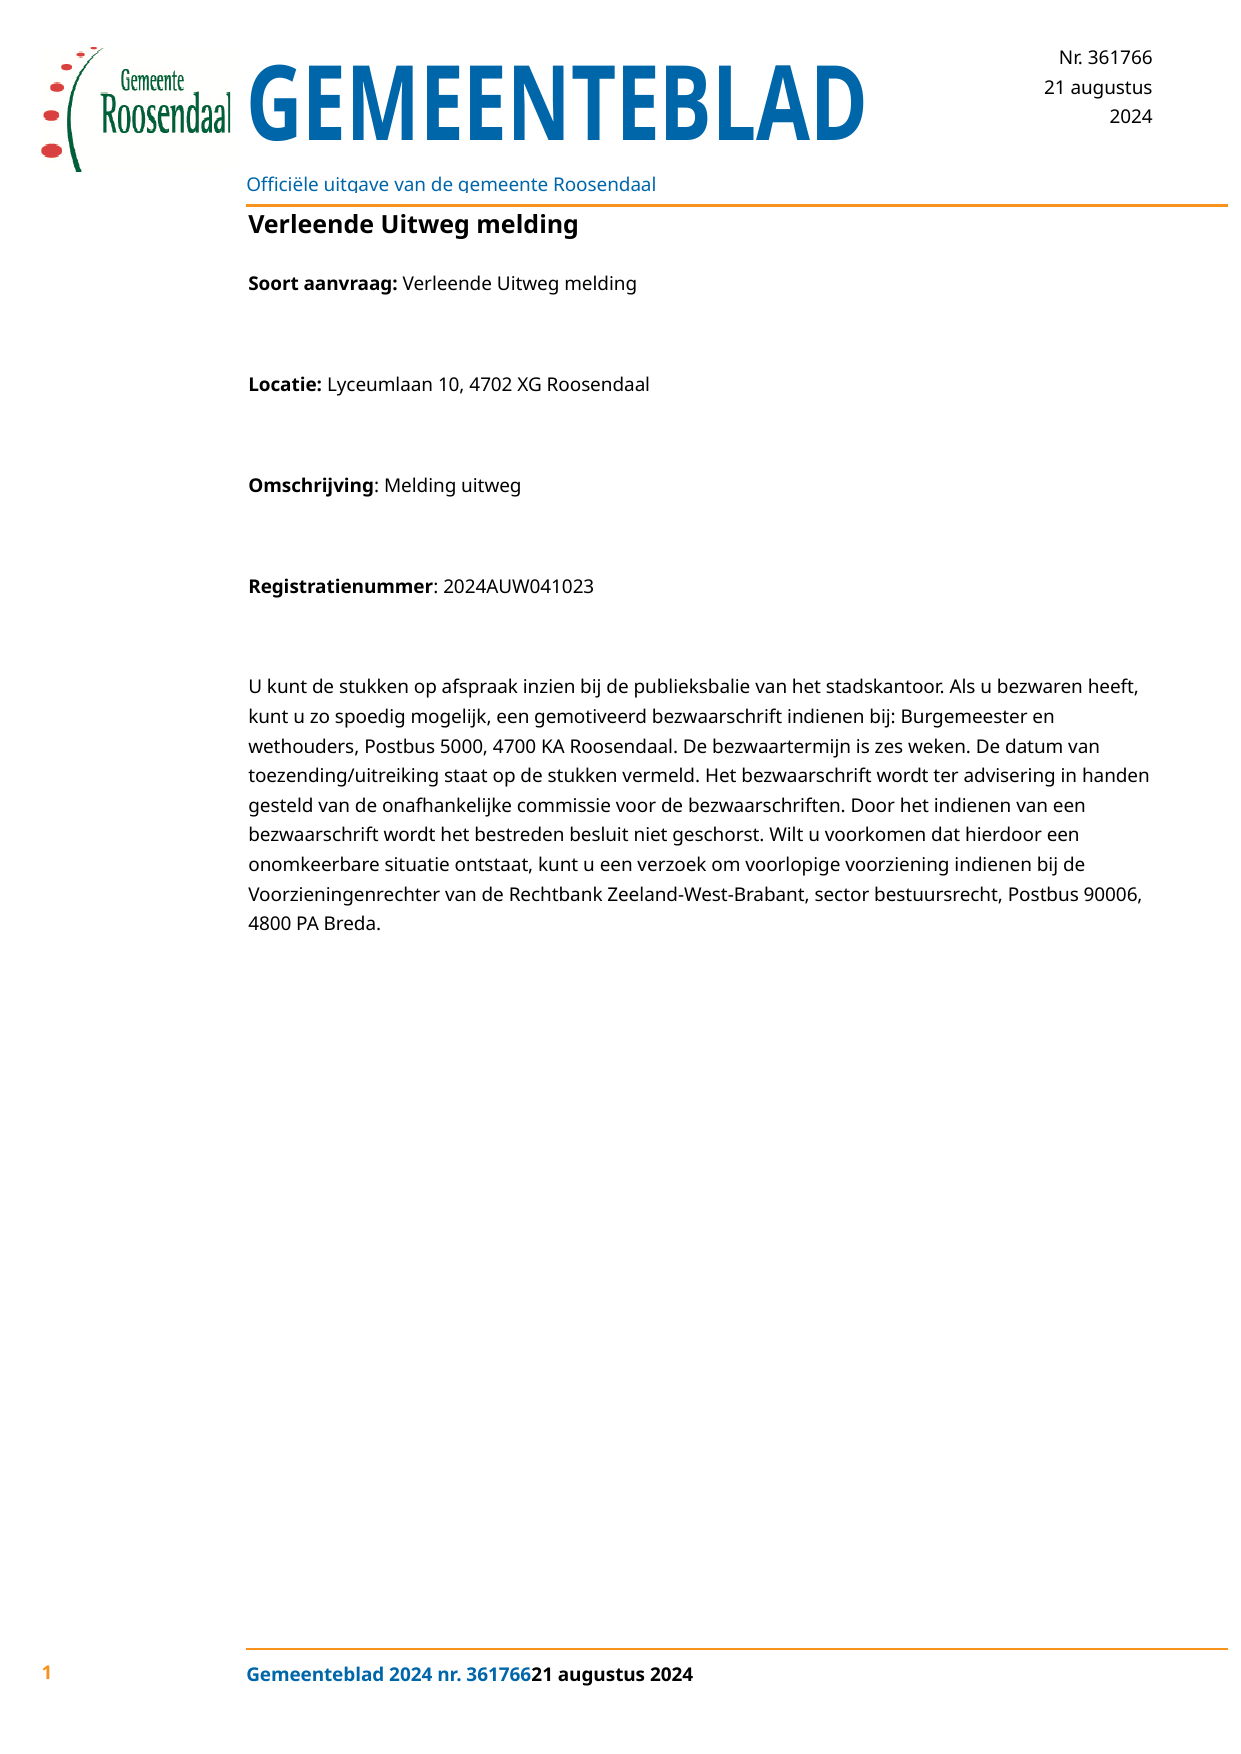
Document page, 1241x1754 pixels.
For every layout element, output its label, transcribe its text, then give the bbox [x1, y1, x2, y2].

text Verleende Uitweg melding [248, 207, 1152, 241]
text U kunt de stukken op afspraak inzien bij de publieksbalie van het stadskantoor. Als u bezwaren heeft, kunt u zo spoedig mogelijk, een gemotiveerd bezwaarschrift indienen bij: Burgemeester en wethouders, Postbus 5000, 4700 KA Roosendaal. De bezwaartermijn is zes weken. De datum van toezending/uitreiking staat op de stukken vermeld. Het bezwaarschrift wordt ter advisering in handen gesteld van de onafhankelijke commissie voor de bezwaarschriften. Door het indienen van een bezwaarschrift wordt het bestreden besluit niet geschorst. Wilt u voorkomen dat hierdoor een onomkeerbare situatie ontstaat, kunt u een verzoek om voorlopige voorziening indienen bij de Voorzieningenrechter van de Rechtbank Zeeland-West-Brabant, sector bestuursrecht, Postbus 90006, 4800 PA Breda. [248, 674, 1152, 936]
picture [41, 47, 231, 172]
text Registratienummer: 2024AUW041023 [248, 573, 1152, 598]
text Omschrijving: Melding uitweg [248, 472, 1152, 498]
text Soort aanvraag: Verleende Uitweg melding [248, 270, 1152, 296]
text Locatie: Lyceumlaan 10, 4702 XG Roosendaal [248, 371, 1152, 397]
